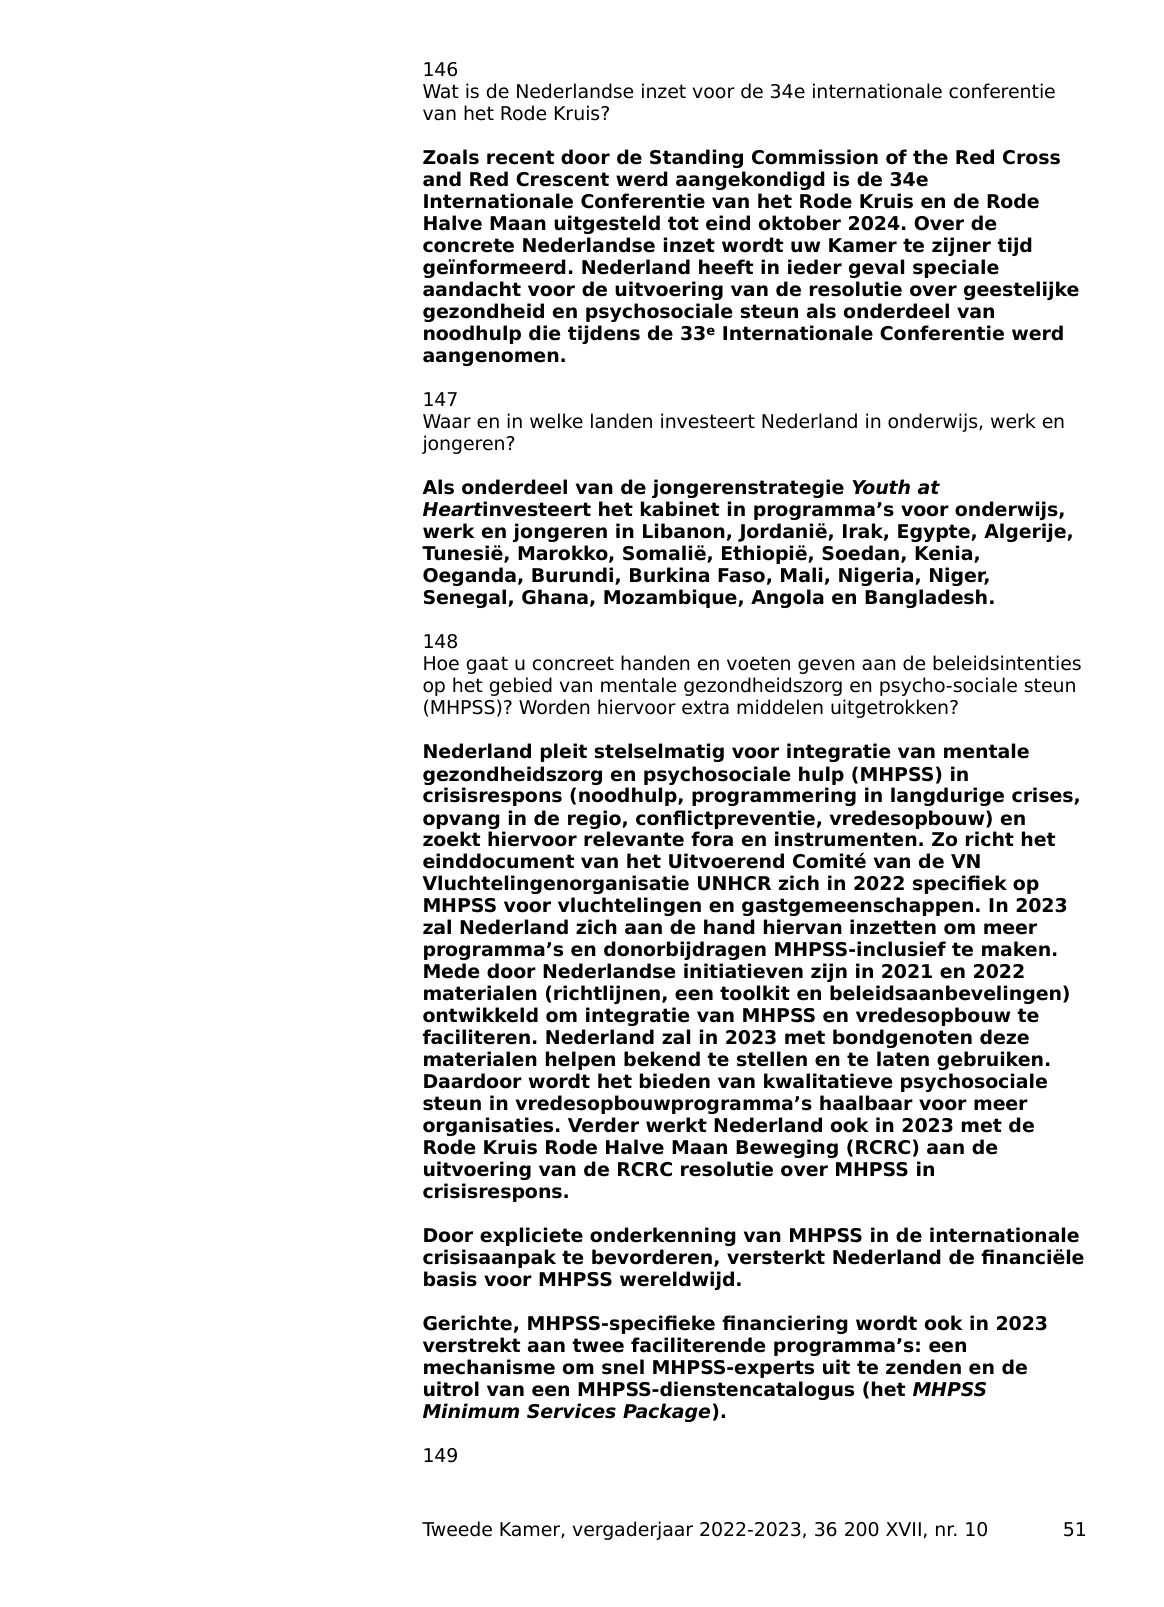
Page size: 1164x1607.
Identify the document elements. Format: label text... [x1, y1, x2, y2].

text 147 [422, 389, 1087, 411]
text 148 [422, 631, 1087, 653]
text Als onderdeel van de jongerenstrategie Youth at Heartinvesteert het kabinet in programma’s voor onderwijs, werk en jongeren in Libanon, Jordanië, Irak, Egypte, Algerije, Tunesië, Marokko, Somalië, Ethiopië, Soedan, Kenia, Oeganda, Burundi, Burkina Faso, Mali, Nigeria, Niger, Senegal, Ghana, Mozambique, Angola en Bangladesh. [422, 477, 1087, 609]
text Door expliciete onderkenning van MHPSS in de internationale crisisaanpak te bevorderen, versterkt Nederland de financiële basis voor MHPSS wereldwijd. [422, 1225, 1087, 1291]
text Wat is de Nederlandse inzet voor de 34e internationale conferentie van het Rode Kruis? [422, 81, 1087, 125]
text Waar en in welke landen investeert Nederland in onderwijs, werk en jongeren? [422, 411, 1087, 455]
text Hoe gaat u concreet handen en voeten geven aan de beleidsintenties op het gebied van mentale gezondheidszorg en psycho-sociale steun (MHPSS)? Worden hiervoor extra middelen uitgetrokken? [422, 653, 1087, 719]
text 149 [422, 1445, 1087, 1467]
text Gerichte, MHPSS-specifieke financiering wordt ook in 2023 verstrekt aan twee faciliterende programma’s: een mechanisme om snel MHPSS-experts uit te zenden en de uitrol van een MHPSS-dienstencatalogus (het MHPSS Minimum Services Package). [422, 1313, 1087, 1423]
text Nederland pleit stelselmatig voor integratie van mentale gezondheidszorg en psychosociale hulp (MHPSS) in crisisrespons (noodhulp, programmering in langdurige crises, opvang in de regio, conflictpreventie, vredesopbouw) en zoekt hiervoor relevante fora en instrumenten. Zo richt het einddocument van het Uitvoerend Comité van de VN Vluchtelingenorganisatie UNHCR zich in 2022 specifiek op MHPSS voor vluchtelingen en gastgemeenschappen. In 2023 zal Nederland zich aan de hand hiervan inzetten om meer programma’s en donorbijdragen MHPSS-inclusief te maken. Mede door Nederlandse initiatieven zijn in 2021 en 2022 materialen (richtlijnen, een toolkit en beleidsaanbevelingen) ontwikkeld om integratie van MHPSS en vredesopbouw te faciliteren. Nederland zal in 2023 met bondgenoten deze materialen helpen bekend te stellen en te laten gebruiken. Daardoor wordt het bieden van kwalitatieve psychosociale steun in vredesopbouwprogramma’s haalbaar voor meer organisaties. Verder werkt Nederland ook in 2023 met de Rode Kruis Rode Halve Maan Beweging (RCRC) aan de uitvoering van de RCRC resolutie over MHPSS in crisisrespons. [422, 741, 1087, 1203]
text Zoals recent door de Standing Commission of the Red Cross and Red Crescent werd aangekondigd is de 34e Internationale Conferentie van het Rode Kruis en de Rode Halve Maan uitgesteld tot eind oktober 2024. Over de concrete Nederlandse inzet wordt uw Kamer te zijner tijd geïnformeerd. Nederland heeft in ieder geval speciale aandacht voor de uitvoering van de resolutie over geestelijke gezondheid en psychosociale steun als onderdeel van noodhulp die tijdens de 33e Internationale Conferentie werd aangenomen. [422, 147, 1087, 367]
text 146 [422, 59, 1087, 81]
